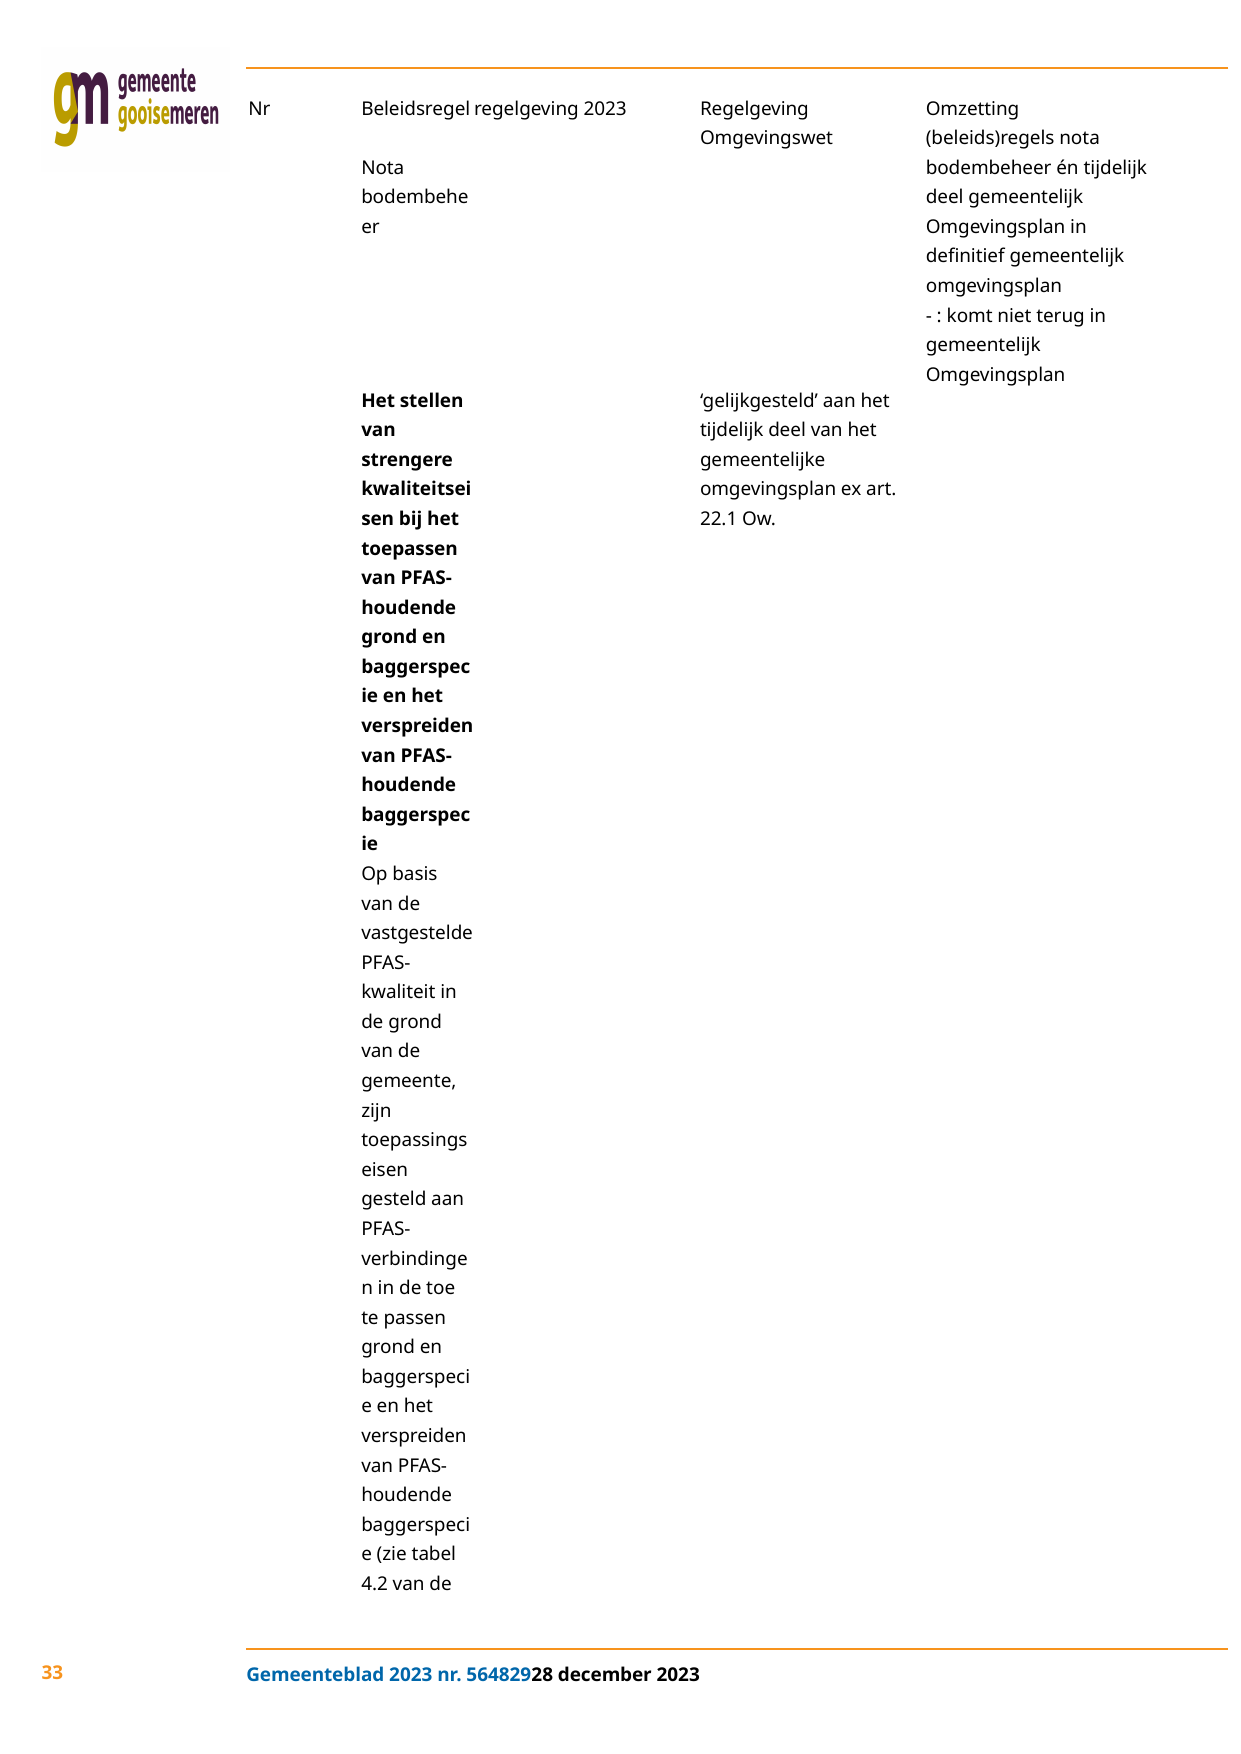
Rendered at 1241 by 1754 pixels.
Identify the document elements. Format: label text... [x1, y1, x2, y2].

table_cell [926, 387, 1152, 1596]
table_cell Het stellen van strengere kwaliteitseisen bij het toepassen van PFAS-houdende grond en baggerspecie en het verspreiden van PFAS-houdende baggerspecie Op basis van de vastgestelde PFAS-kwaliteit in de grond van de gemeente, zijn toepassingseisen gesteld aan PFAS-verbindingen in de toe te passen grond en baggerspecie en het verspreiden van PFAS-houdende baggerspecie (zie tabel 4.2 van de [361, 387, 474, 1596]
table_header Nr [248, 95, 361, 387]
table_header regelgeving 2023 [474, 95, 700, 387]
table_cell [248, 387, 361, 1596]
table_cell ‘gelijkgesteld’ aan het tijdelijk deel van het gemeentelijke omgevingsplan ex art. 22.1 Ow. [700, 387, 926, 1596]
table_cell [474, 387, 700, 1596]
table_header Beleidsregel Nota bodembeheer [361, 95, 474, 387]
picture [41, 47, 231, 172]
table_header Omzetting (beleids)regels nota bodembeheer én tijdelijk deel gemeentelijk Omgevingsplan in definitief gemeentelijk omgevingsplan - : komt niet terug in gemeentelijk Omgevingsplan [926, 95, 1152, 387]
table_header Regelgeving Omgevingswet [700, 95, 926, 387]
